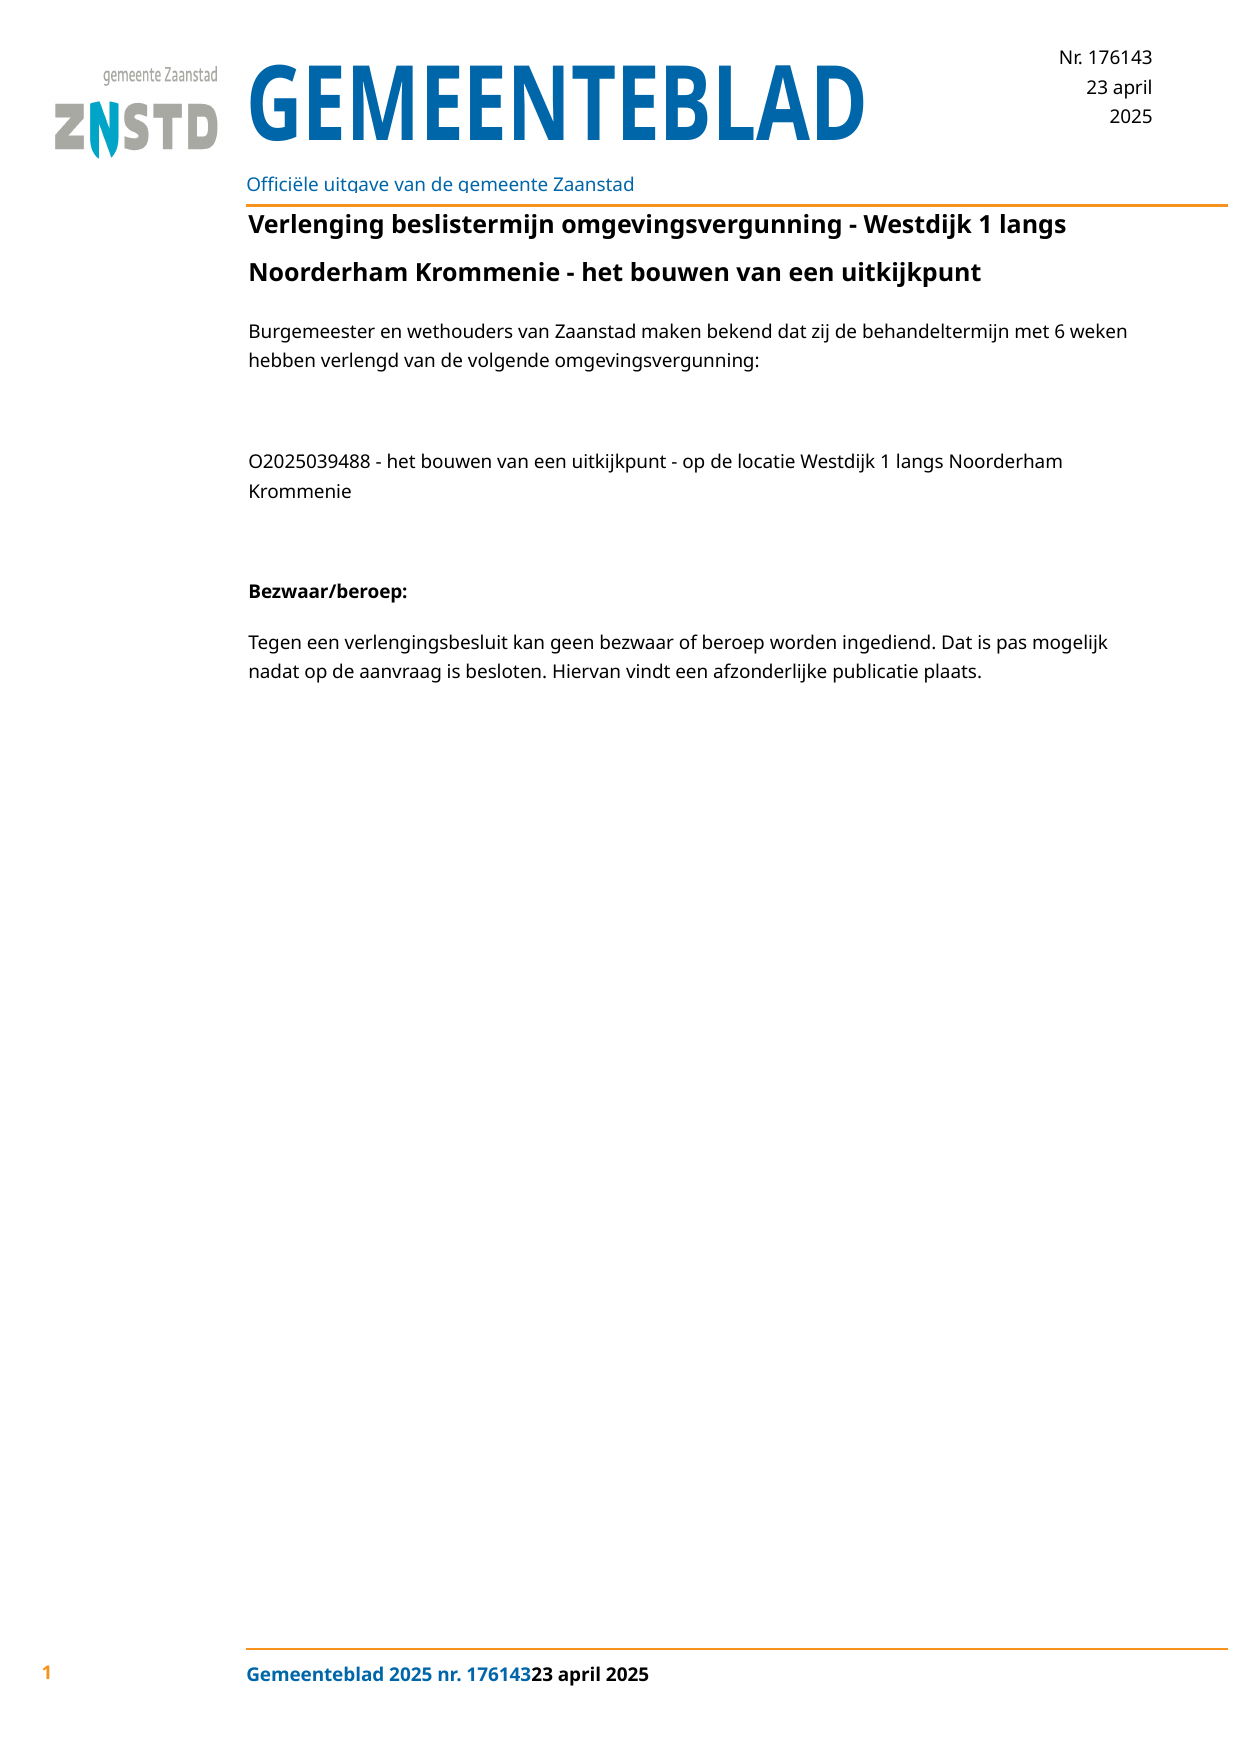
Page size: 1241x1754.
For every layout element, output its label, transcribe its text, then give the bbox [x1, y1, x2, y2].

text Burgemeester en wethouders van Zaanstad maken bekend dat zij de behandeltermijn met 6 weken hebben verlengd van de volgende omgevingsvergunning: [248, 318, 1152, 373]
picture [41, 47, 231, 172]
text Tegen een verlengingsbesluit kan geen bezwaar of beroep worden ingediend. Dat is pas mogelijk nadat op de aanvraag is besloten. Hiervan vindt een afzonderlijke publicatie plaats. [248, 629, 1152, 684]
text O2025039488 - het bouwen van een uitkijkpunt - op de locatie Westdijk 1 langs Noorderham Krommenie [248, 448, 1152, 504]
text Verlenging beslistermijn omgevingsvergunning - Westdijk 1 langs Noorderham Krommenie - het bouwen van een uitkijkpunt [248, 207, 1152, 288]
text Bezwaar/beroep: [248, 579, 1152, 604]
